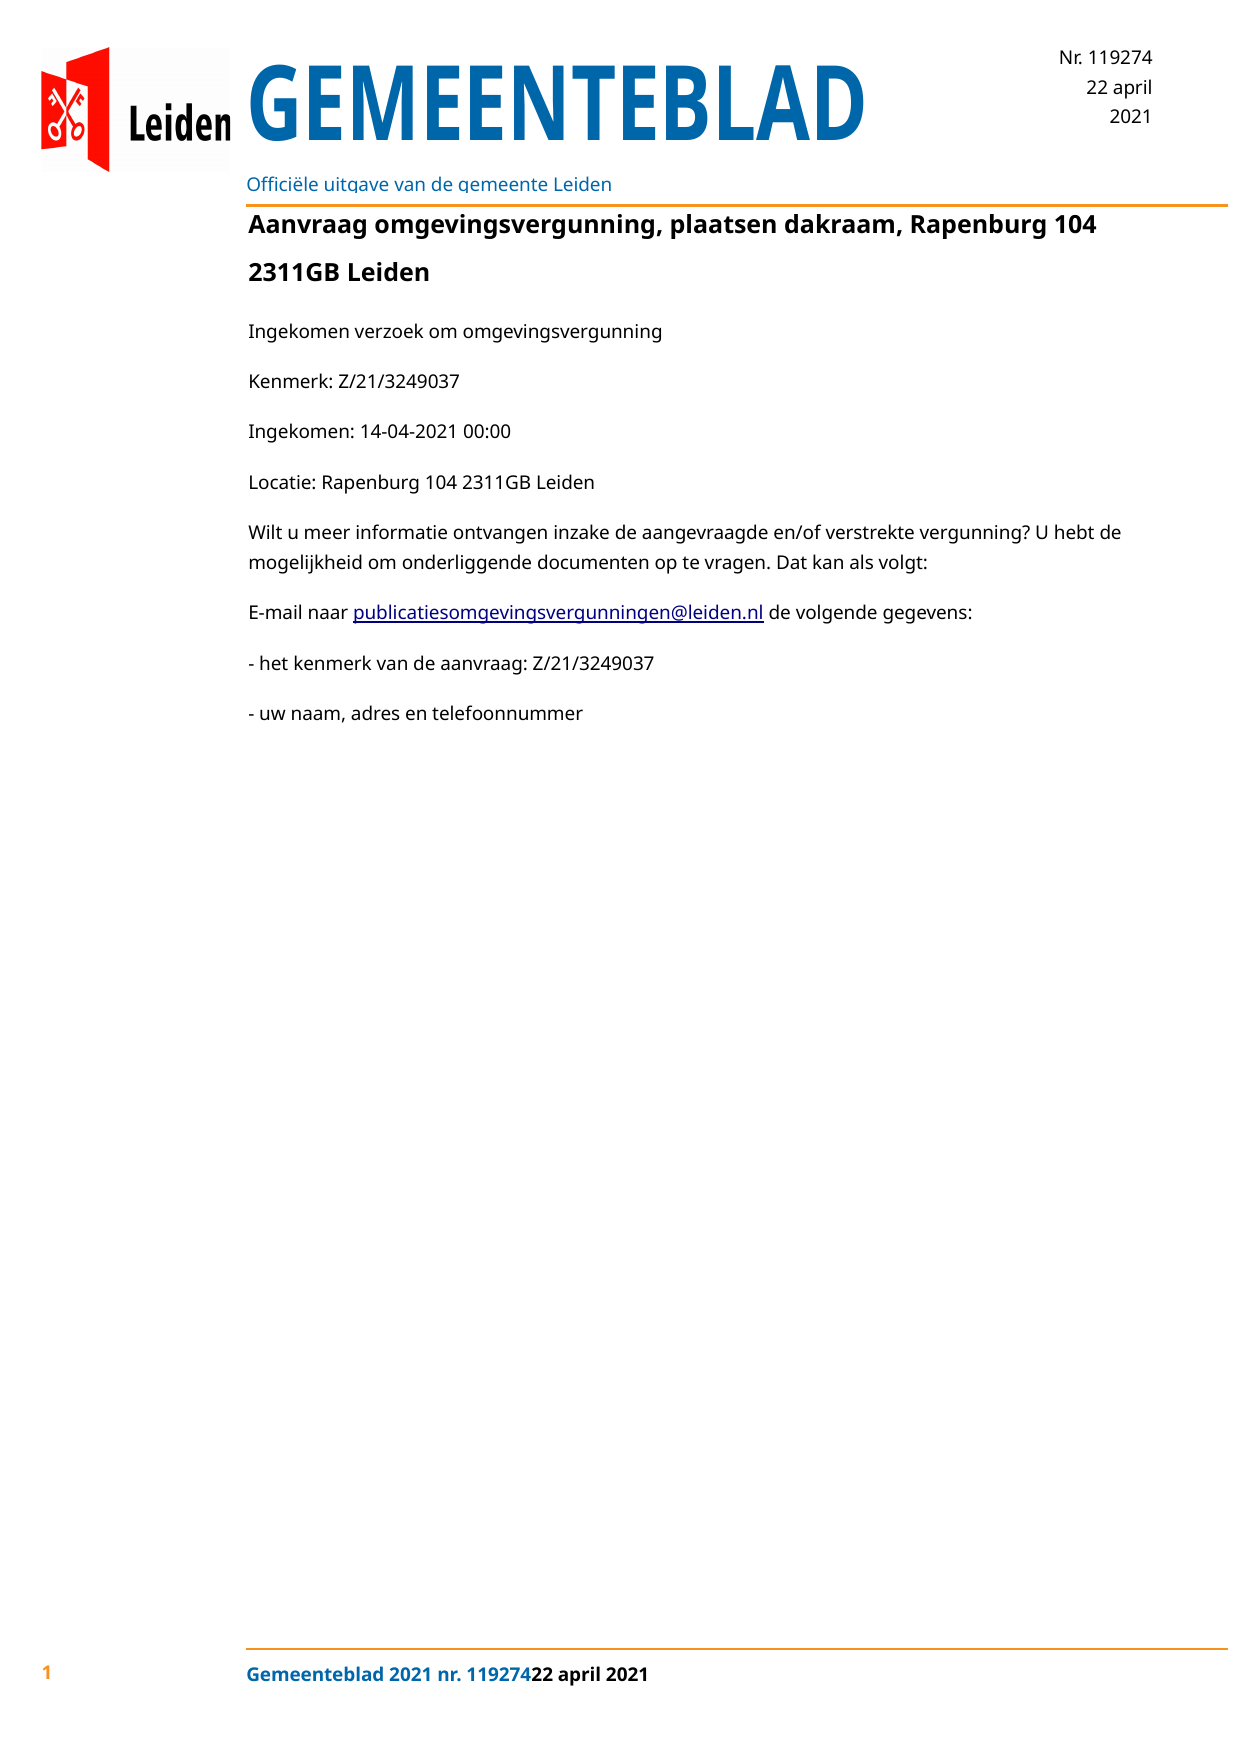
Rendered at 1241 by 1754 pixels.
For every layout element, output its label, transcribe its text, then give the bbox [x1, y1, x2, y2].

text - het kenmerk van de aanvraag: Z/21/3249037 [248, 650, 1152, 676]
text Kenmerk: Z/21/3249037 [248, 368, 1152, 394]
text Aanvraag omgevingsvergunning, plaatsen dakraam, Rapenburg 104 2311GB Leiden [248, 207, 1152, 288]
text E-mail naar publicatiesomgevingsvergunningen@leiden.nl de volgende gegevens: [248, 599, 1152, 625]
text - uw naam, adres en telefoonnummer [248, 700, 1152, 726]
text Ingekomen verzoek om omgevingsvergunning [248, 318, 1152, 344]
text Locatie: Rapenburg 104 2311GB Leiden [248, 469, 1152, 495]
text Ingekomen: 14-04-2021 00:00 [248, 419, 1152, 444]
picture [41, 47, 231, 172]
text Wilt u meer informatie ontvangen inzake de aangevraagde en/of verstrekte vergunning? U hebt de mogelijkheid om onderliggende documenten op te vragen. Dat kan als volgt: [248, 519, 1152, 575]
